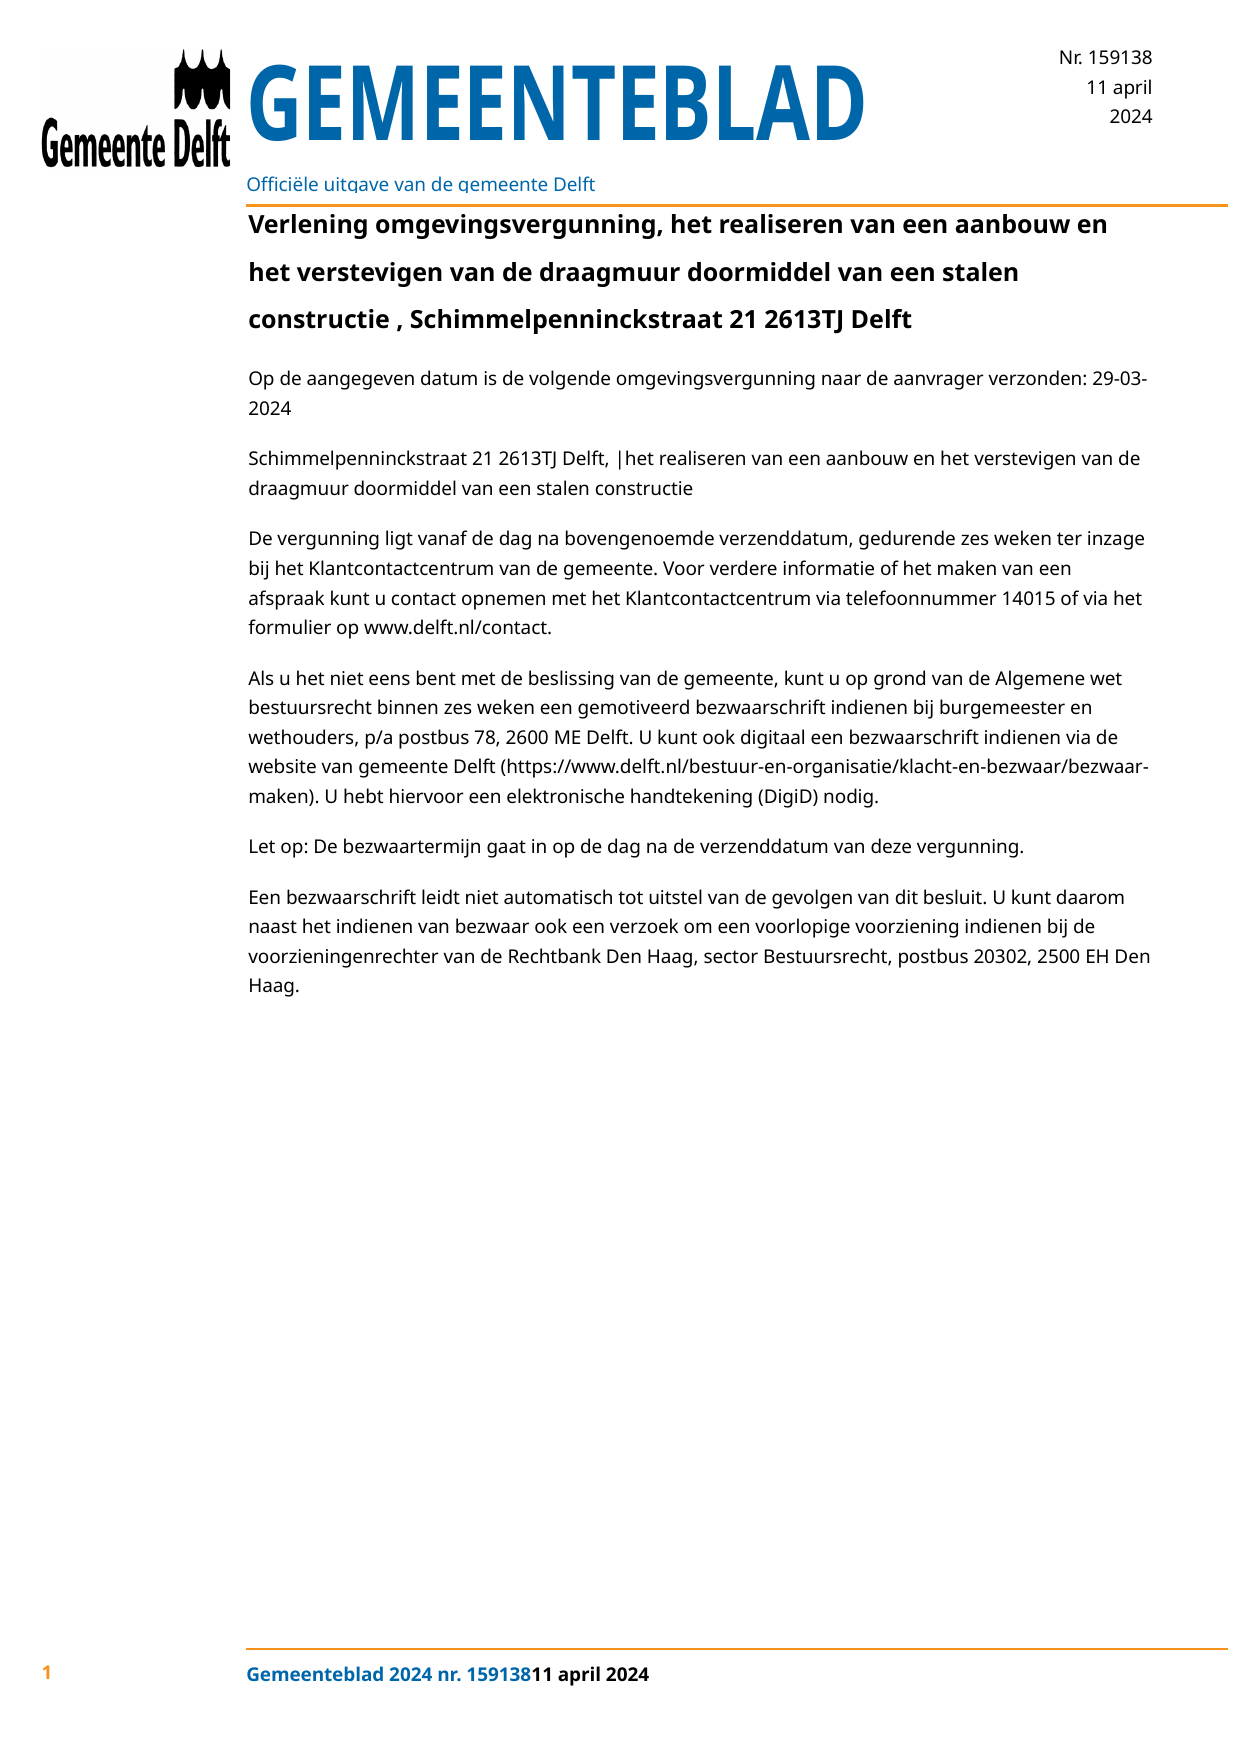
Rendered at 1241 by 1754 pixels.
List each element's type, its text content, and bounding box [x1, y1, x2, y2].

text Let op: De bezwaartermijn gaat in op de dag na de verzenddatum van deze vergunning. [248, 833, 1152, 859]
text De vergunning ligt vanaf de dag na bovengenoemde verzenddatum, gedurende zes weken ter inzage bij het Klantcontactcentrum van de gemeente. Voor verdere informatie of het maken van een afspraak kunt u contact opnemen met het Klantcontactcentrum via telefoonnummer 14015 of via het formulier op www.delft.nl/contact. [248, 526, 1152, 640]
text Verlening omgevingsvergunning, het realiseren van een aanbouw en het verstevigen van de draagmuur doormiddel van een stalen constructie , Schimmelpenninckstraat 21 2613TJ Delft [248, 207, 1152, 336]
text Als u het niet eens bent met de beslissing van de gemeente, kunt u op grond van de Algemene wet bestuursrecht binnen zes weken een gemotiveerd bezwaarschrift indienen bij burgemeester en wethouders, p/a postbus 78, 2600 ME Delft. U kunt ook digitaal een bezwaarschrift indienen via de website van gemeente Delft (https://www.delft.nl/bestuur-en-organisatie/klacht-en-bezwaar/bezwaar-maken). U hebt hiervoor een elektronische handtekening (DigiD) nodig. [248, 665, 1152, 809]
text Op de aangegeven datum is de volgende omgevingsvergunning naar de aanvrager verzonden: 29-03-2024 [248, 366, 1152, 421]
text Een bezwaarschrift leidt niet automatisch tot uitstel van de gevolgen van dit besluit. U kunt daarom naast het indienen van bezwaar ook een verzoek om een voorlopige voorziening indienen bij de voorzieningenrechter van de Rechtbank Den Haag, sector Bestuursrecht, postbus 20302, 2500 EH Den Haag. [248, 884, 1152, 998]
picture [41, 47, 231, 172]
text Schimmelpenninckstraat 21 2613TJ Delft, |het realiseren van een aanbouw en het verstevigen van de draagmuur doormiddel van een stalen constructie [248, 446, 1152, 501]
